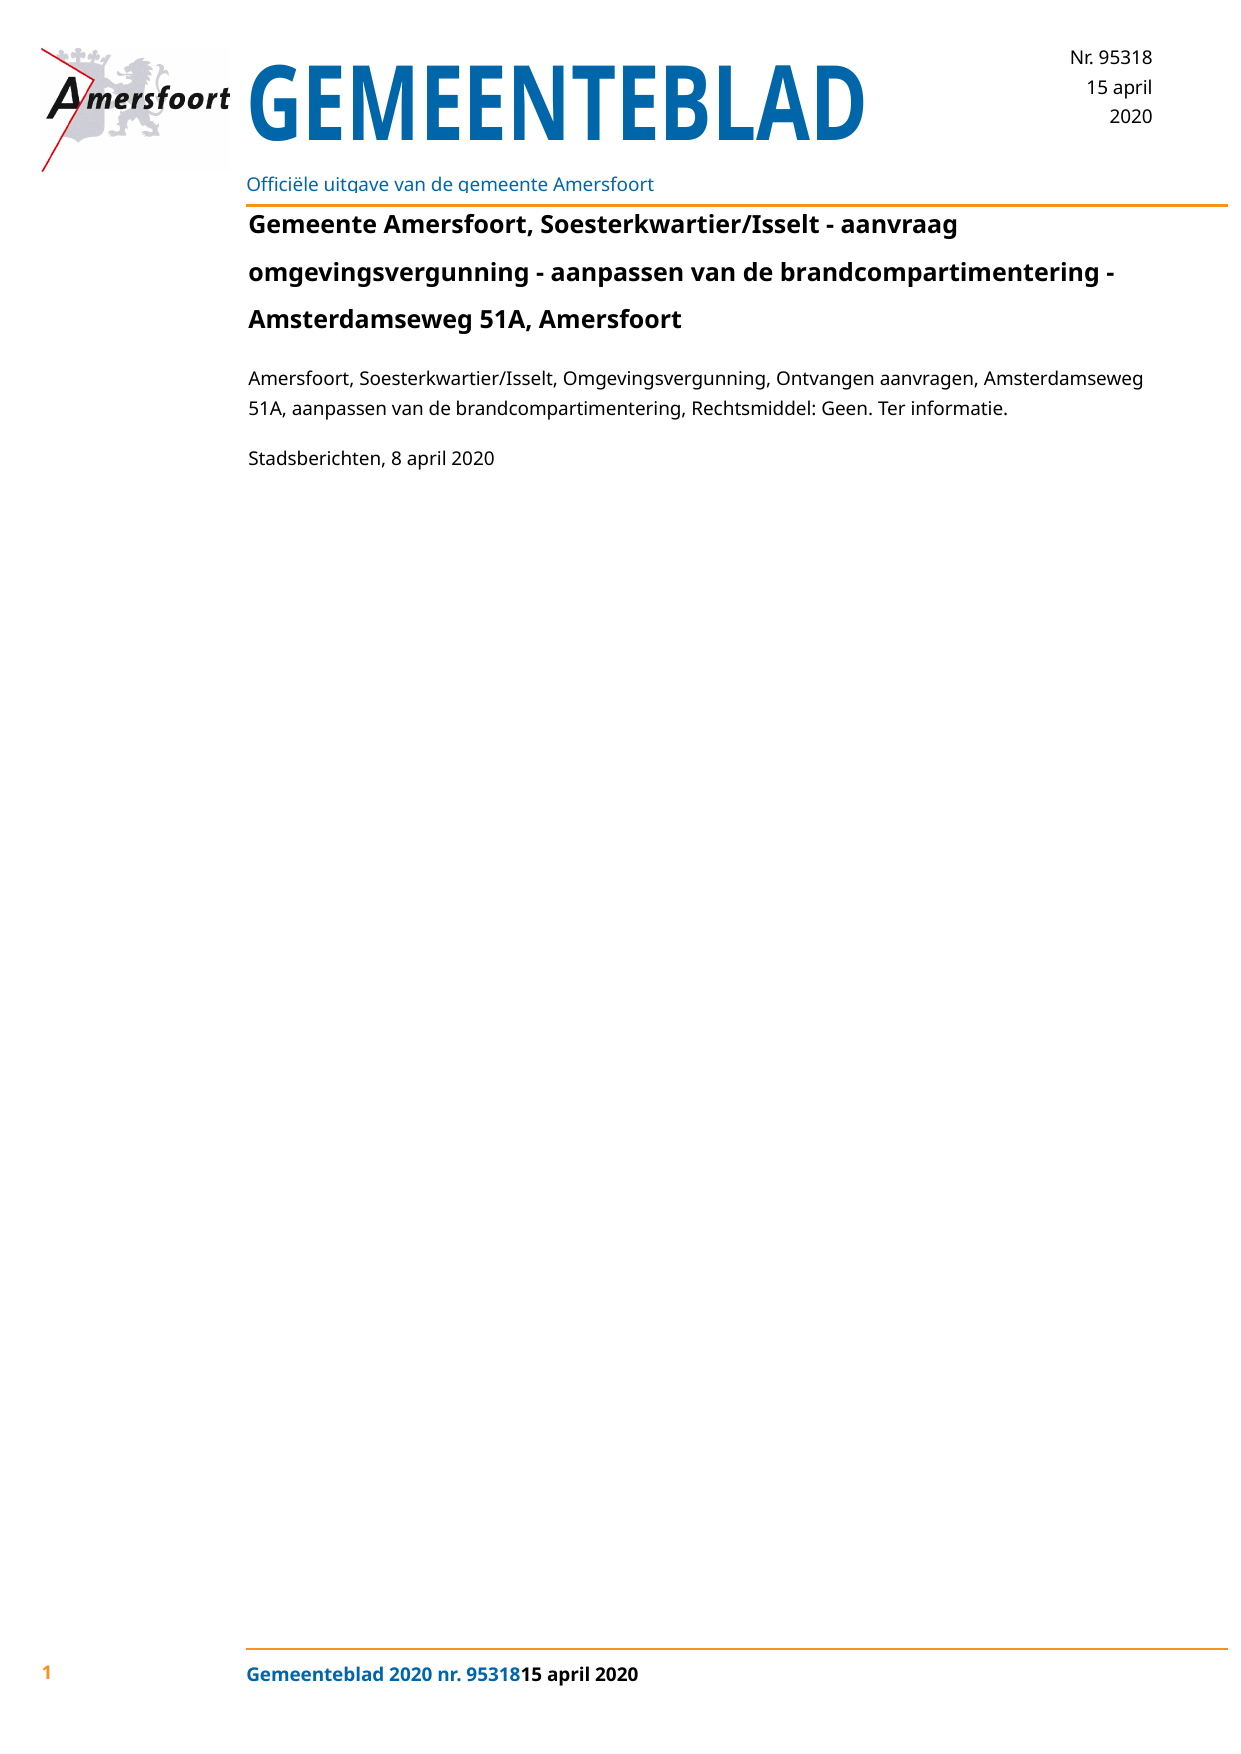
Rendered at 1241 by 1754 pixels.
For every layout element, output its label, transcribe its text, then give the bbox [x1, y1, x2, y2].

picture [41, 47, 231, 172]
text Stadsberichten, 8 april 2020 [248, 446, 1152, 471]
text Gemeente Amersfoort, Soesterkwartier/Isselt - aanvraag omgevingsvergunning - aanpassen van de brandcompartimentering - Amsterdamseweg 51A, Amersfoort [248, 207, 1152, 336]
text Amersfoort, Soesterkwartier/Isselt, Omgevingsvergunning, Ontvangen aanvragen, Amsterdamseweg 51A, aanpassen van de brandcompartimentering, Rechtsmiddel: Geen. Ter informatie. [248, 366, 1152, 421]
